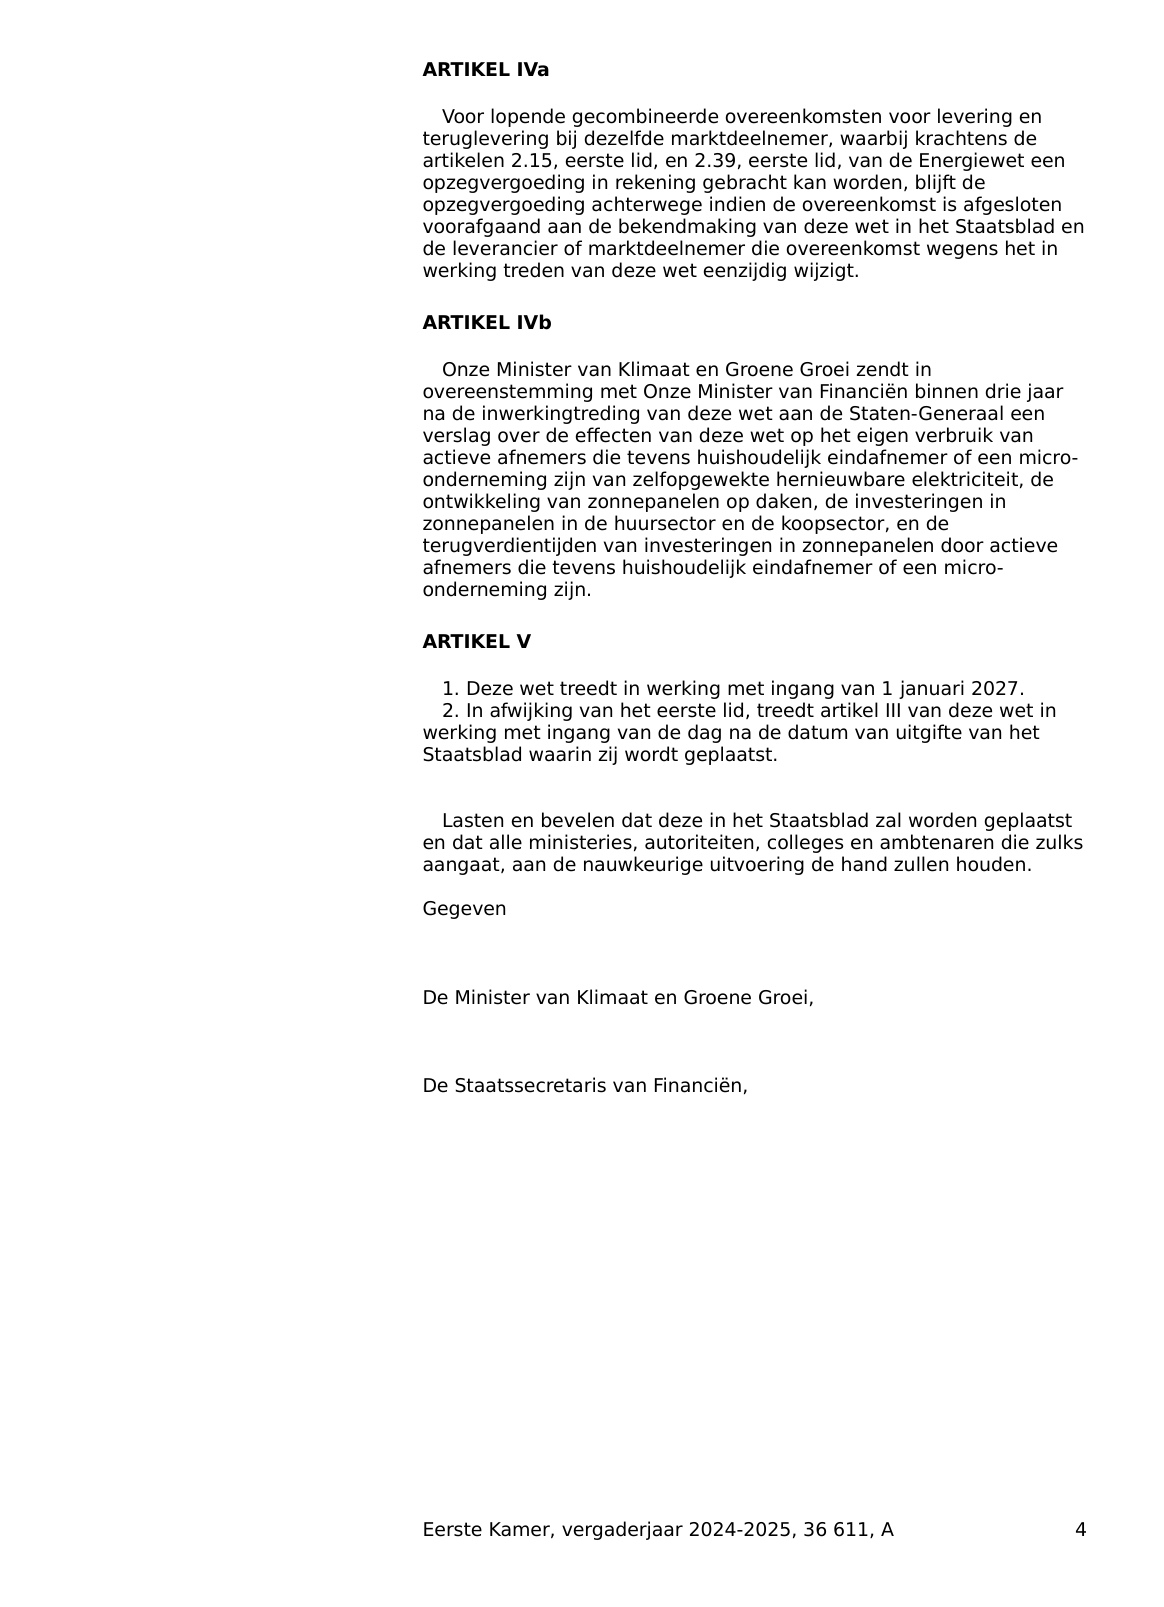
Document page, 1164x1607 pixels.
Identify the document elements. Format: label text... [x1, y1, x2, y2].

text De Staatssecretaris van Financiën, [422, 1075, 1087, 1097]
subtitle ARTIKEL V [422, 631, 1087, 653]
text Onze Minister van Klimaat en Groene Groei zendt in overeenstemming met Onze Minister van Financiën binnen drie jaar na de inwerkingtreding van deze wet aan de Staten-Generaal een verslag over de effecten van deze wet op het eigen verbruik van actieve afnemers die tevens huishoudelijk eindafnemer of een micro-onderneming zijn van zelfopgewekte hernieuwbare elektriciteit, de ontwikkeling van zonnepanelen op daken, de investeringen in zonnepanelen in de huursector en de koopsector, en de terugverdientijden van investeringen in zonnepanelen door actieve afnemers die tevens huishoudelijk eindafnemer of een micro-onderneming zijn. [422, 359, 1087, 601]
text Voor lopende gecombineerde overeenkomsten voor levering en teruglevering bij dezelfde marktdeelnemer, waarbij krachtens de artikelen 2.15, eerste lid, en 2.39, eerste lid, van de Energiewet een opzegvergoeding in rekening gebracht kan worden, blijft de opzegvergoeding achterwege indien de overeenkomst is afgesloten voorafgaand aan de bekendmaking van deze wet in het Staatsblad en de leverancier of marktdeelnemer die overeenkomst wegens het in werking treden van deze wet eenzijdig wijzigt. [422, 106, 1087, 282]
text Lasten en bevelen dat deze in het Staatsblad zal worden geplaatst en dat alle ministeries, autoriteiten, colleges en ambtenaren die zulks aangaat, aan de nauwkeurige uitvoering de hand zullen houden. [422, 810, 1087, 876]
text 2. In afwijking van het eerste lid, treedt artikel III van deze wet in werking met ingang van de dag na de datum van uitgifte van het Staatsblad waarin zij wordt geplaatst. [422, 699, 1087, 766]
text Gegeven [422, 898, 1087, 920]
text 1. Deze wet treedt in werking met ingang van 1 januari 2027. [422, 678, 1087, 699]
text De Minister van Klimaat en Groene Groei, [422, 987, 1087, 1008]
subtitle ARTIKEL IVb [422, 312, 1087, 334]
subtitle ARTIKEL IVa [422, 59, 1087, 81]
